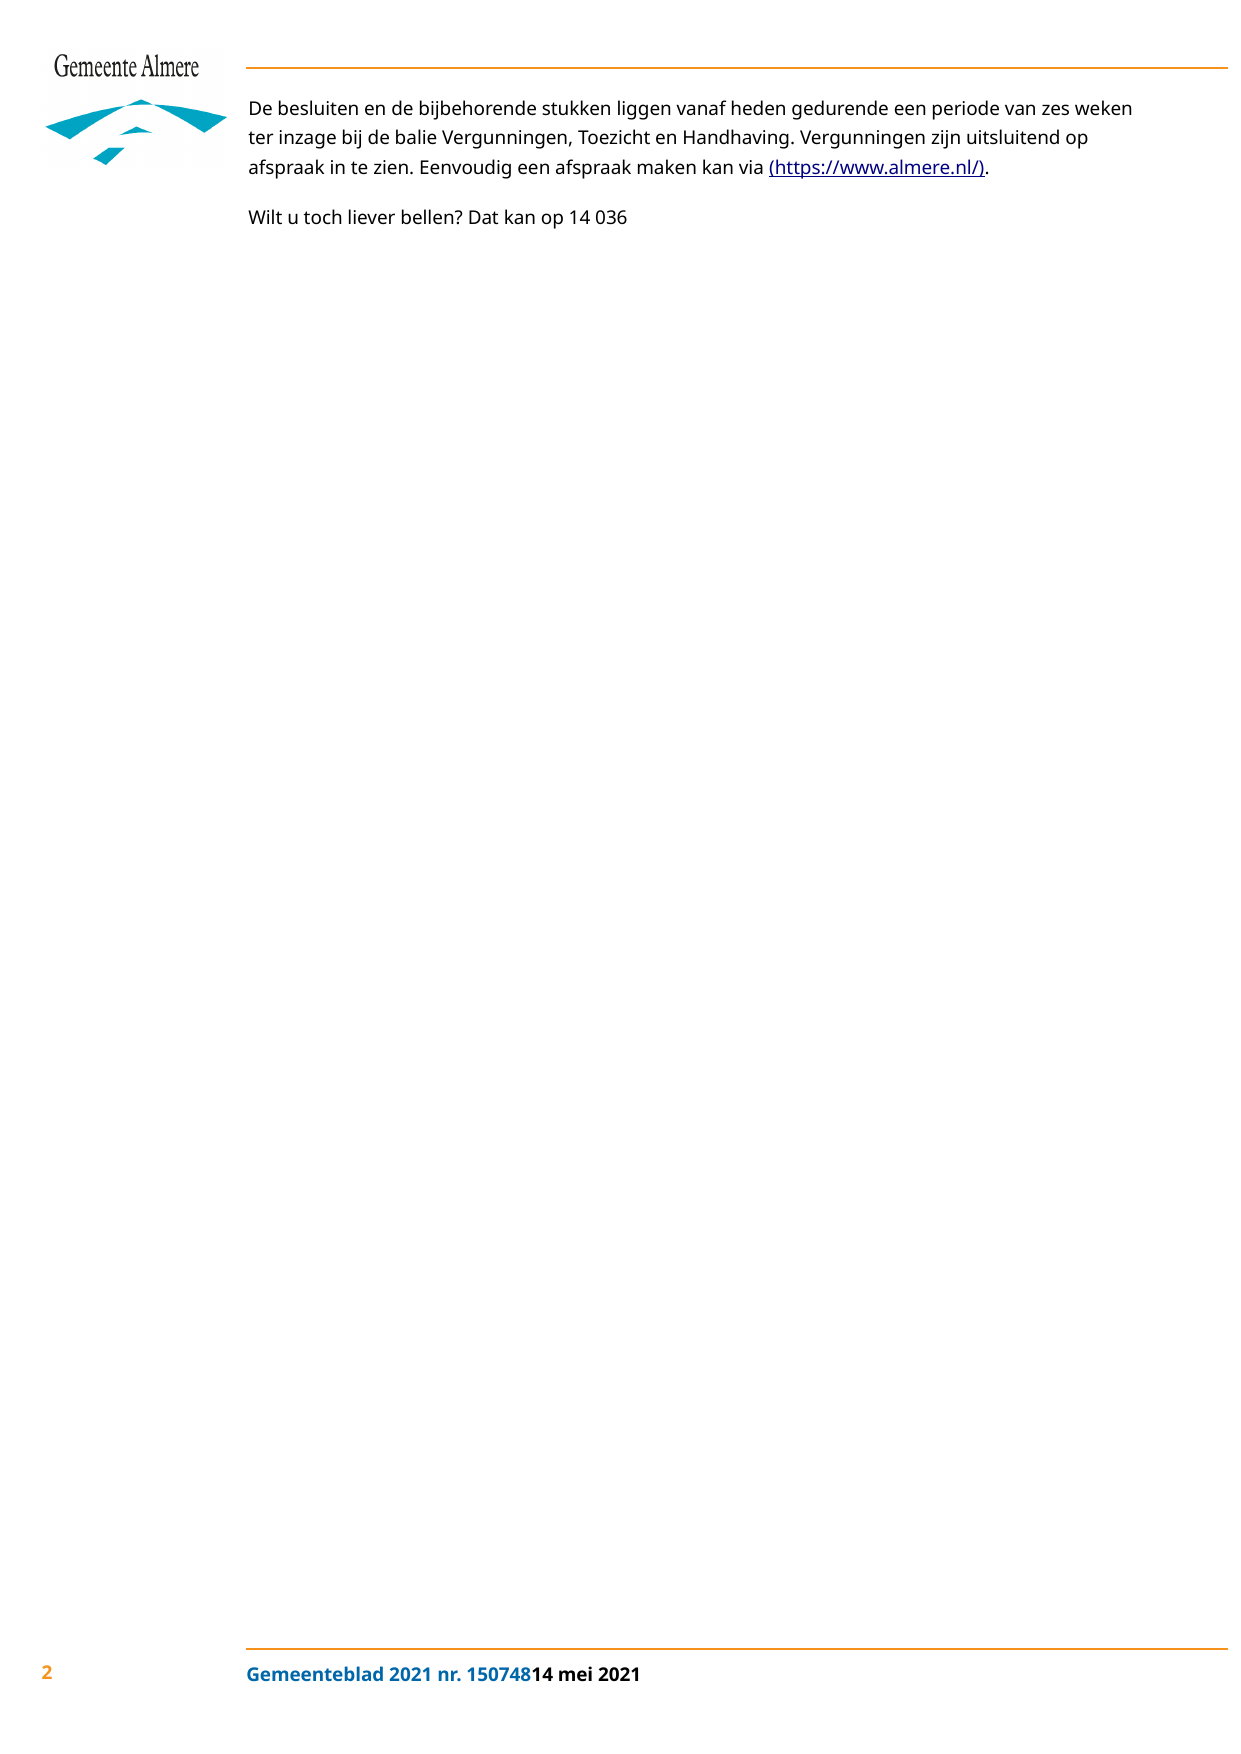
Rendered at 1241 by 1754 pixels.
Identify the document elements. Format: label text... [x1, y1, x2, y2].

text Wilt u toch liever bellen? Dat kan op 14 036 [248, 204, 1152, 230]
picture [41, 47, 231, 172]
text De besluiten en de bijbehorende stukken liggen vanaf heden gedurende een periode van zes weken ter inzage bij de balie Vergunningen, Toezicht en Handhaving. Vergunningen zijn uitsluitend op afspraak in te zien. Eenvoudig een afspraak maken kan via (https://www.almere.nl/). [248, 95, 1152, 180]
